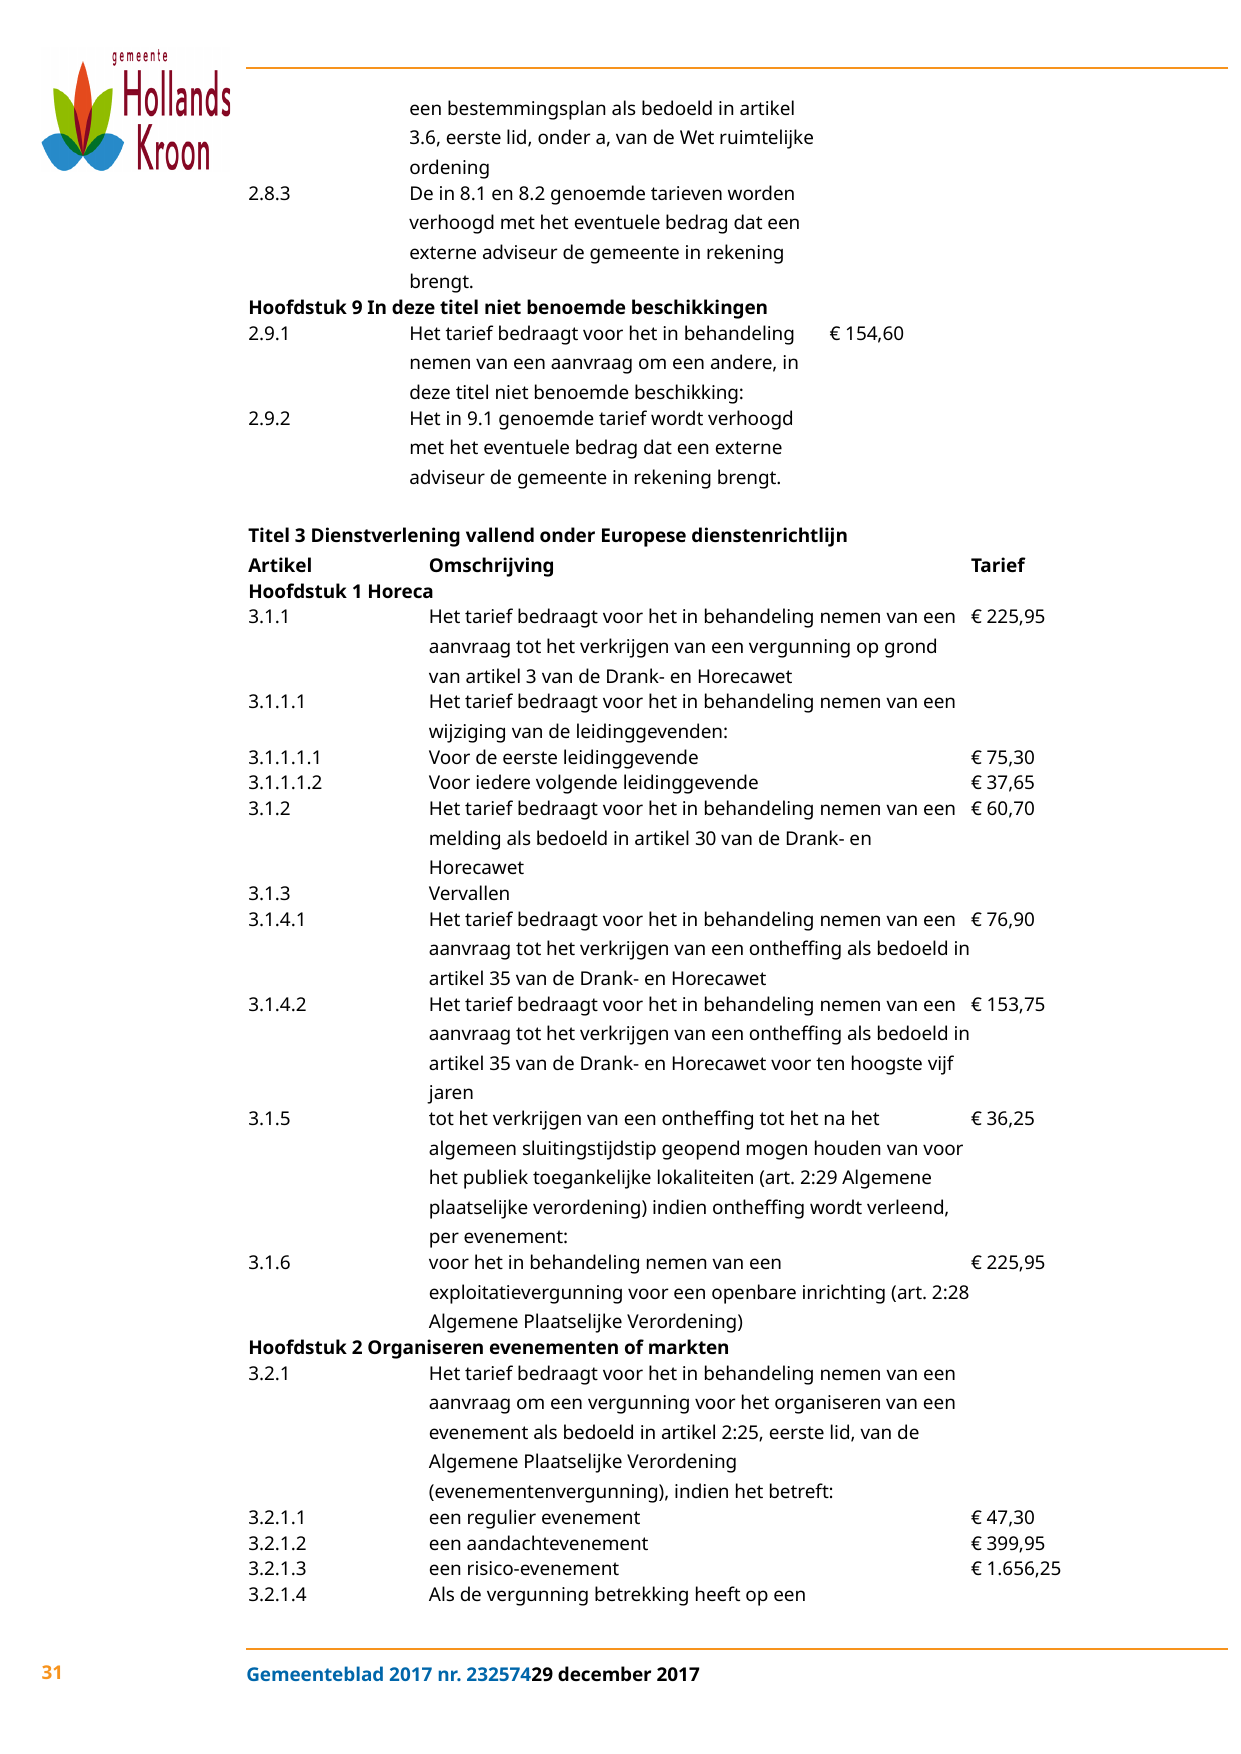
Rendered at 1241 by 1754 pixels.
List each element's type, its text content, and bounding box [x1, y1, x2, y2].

table_cell Het tarief bedraagt voor het in behandeling nemen van een aanvraag om een andere, in deze titel niet benoemde beschikking: [409, 320, 829, 405]
table_cell € 76,90 [971, 906, 1152, 991]
table_cell Hoofdstuk 1 Horeca [248, 578, 1152, 604]
table_cell Het tarief bedraagt voor het in behandeling nemen van een aanvraag om een vergunning voor het organiseren van een evenement als bedoeld in artikel 2:25, eerste lid, van de Algemene Plaatselijke Verordening (evenementenvergunning), indien het betreft: [429, 1360, 971, 1504]
table_cell € 154,60 [829, 320, 991, 405]
table_cell 3.2.1.3 [248, 1556, 429, 1581]
text Titel 3 Dienstverlening vallend onder Europese dienstenrichtlijn [248, 522, 1152, 548]
table_cell 3.1.2 [248, 795, 429, 880]
table_cell [991, 320, 1152, 405]
table_cell een regulier evenement [429, 1504, 971, 1530]
table_cell [991, 95, 1152, 180]
table_cell 3.1.1.1.1 [248, 744, 429, 769]
table_cell Het tarief bedraagt voor het in behandeling nemen van een aanvraag tot het verkrijgen van een ontheffing als bedoeld in artikel 35 van de Drank- en Horecawet voor ten hoogste vijf jaren [429, 991, 971, 1105]
table_cell een aandachtevenement [429, 1530, 971, 1556]
table_cell € 47,30 [971, 1504, 1152, 1530]
table_cell 2.8.3 [248, 180, 409, 294]
table_cell Vervallen [429, 880, 971, 906]
table_cell 3.1.6 [248, 1249, 429, 1334]
table_cell [829, 405, 991, 490]
table_cell Het tarief bedraagt voor het in behandeling nemen van een aanvraag tot het verkrijgen van een ontheffing als bedoeld in artikel 35 van de Drank- en Horecawet [429, 906, 971, 991]
table_header Artikel [248, 552, 429, 578]
table_cell Het tarief bedraagt voor het in behandeling nemen van een melding als bedoeld in artikel 30 van de Drank- en Horecawet [429, 795, 971, 880]
table_cell Hoofdstuk 2 Organiseren evenementen of markten [248, 1334, 1152, 1360]
table_cell € 37,65 [971, 770, 1152, 795]
table_cell 3.2.1.1 [248, 1504, 429, 1530]
table_cell [971, 1360, 1152, 1504]
table_header Tarief [971, 552, 1152, 578]
table_cell € 225,95 [971, 604, 1152, 688]
table_cell € 399,95 [971, 1530, 1152, 1556]
table_header Omschrijving [429, 552, 971, 578]
table_cell 3.1.4.2 [248, 991, 429, 1105]
table_cell [971, 689, 1152, 744]
table_cell 3.2.1.4 [248, 1581, 429, 1607]
table_cell De in 8.1 en 8.2 genoemde tarieven worden verhoogd met het eventuele bedrag dat een externe adviseur de gemeente in rekening brengt. [409, 180, 829, 294]
table_cell 3.2.1 [248, 1360, 429, 1504]
table_cell een risico-evenement [429, 1556, 971, 1581]
table_cell [829, 180, 991, 294]
table_cell € 75,30 [971, 744, 1152, 769]
table_cell 3.2.1.2 [248, 1530, 429, 1556]
table_cell een bestemmingsplan als bedoeld in artikel 3.6, eerste lid, onder a, van de Wet ruimtelijke ordening [409, 95, 829, 180]
table_cell 3.1.5 [248, 1105, 429, 1249]
picture [41, 47, 231, 172]
table_cell 3.1.3 [248, 880, 429, 906]
table_cell Voor iedere volgende leidinggevende [429, 770, 971, 795]
table_cell Hoofdstuk 9 In deze titel niet benoemde beschikkingen [248, 294, 1152, 320]
table_cell 2.9.2 [248, 405, 409, 490]
table_cell Het tarief bedraagt voor het in behandeling nemen van een aanvraag tot het verkrijgen van een vergunning op grond van artikel 3 van de Drank- en Horecawet [429, 604, 971, 688]
table_cell [991, 405, 1152, 490]
table_cell € 60,70 [971, 795, 1152, 880]
table_cell 3.1.1 [248, 604, 429, 688]
table_cell Het in 9.1 genoemde tarief wordt verhoogd met het eventuele bedrag dat een externe adviseur de gemeente in rekening brengt. [409, 405, 829, 490]
table_cell € 225,95 [971, 1249, 1152, 1334]
table_cell [248, 95, 409, 180]
table_cell [971, 880, 1152, 906]
table_cell tot het verkrijgen van een ontheffing tot het na het algemeen sluitingstijdstip geopend mogen houden van voor het publiek toegankelijke lokaliteiten (art. 2:29 Algemene plaatselijke verordening) indien ontheffing wordt verleend, per evenement: [429, 1105, 971, 1249]
table_cell [971, 1581, 1152, 1607]
table_cell 3.1.1.1.2 [248, 770, 429, 795]
table_cell 3.1.1.1 [248, 689, 429, 744]
table_cell [829, 95, 991, 180]
table_cell € 36,25 [971, 1105, 1152, 1249]
table_cell Het tarief bedraagt voor het in behandeling nemen van een wijziging van de leidinggevenden: [429, 689, 971, 744]
table_cell Voor de eerste leidinggevende [429, 744, 971, 769]
table_cell € 1.656,25 [971, 1556, 1152, 1581]
table_cell 3.1.4.1 [248, 906, 429, 991]
table_cell Als de vergunning betrekking heeft op een [429, 1581, 971, 1607]
table_cell € 153,75 [971, 991, 1152, 1105]
table_cell 2.9.1 [248, 320, 409, 405]
table_cell voor het in behandeling nemen van een exploitatievergunning voor een openbare inrichting (art. 2:28 Algemene Plaatselijke Verordening) [429, 1249, 971, 1334]
table_cell [991, 180, 1152, 294]
